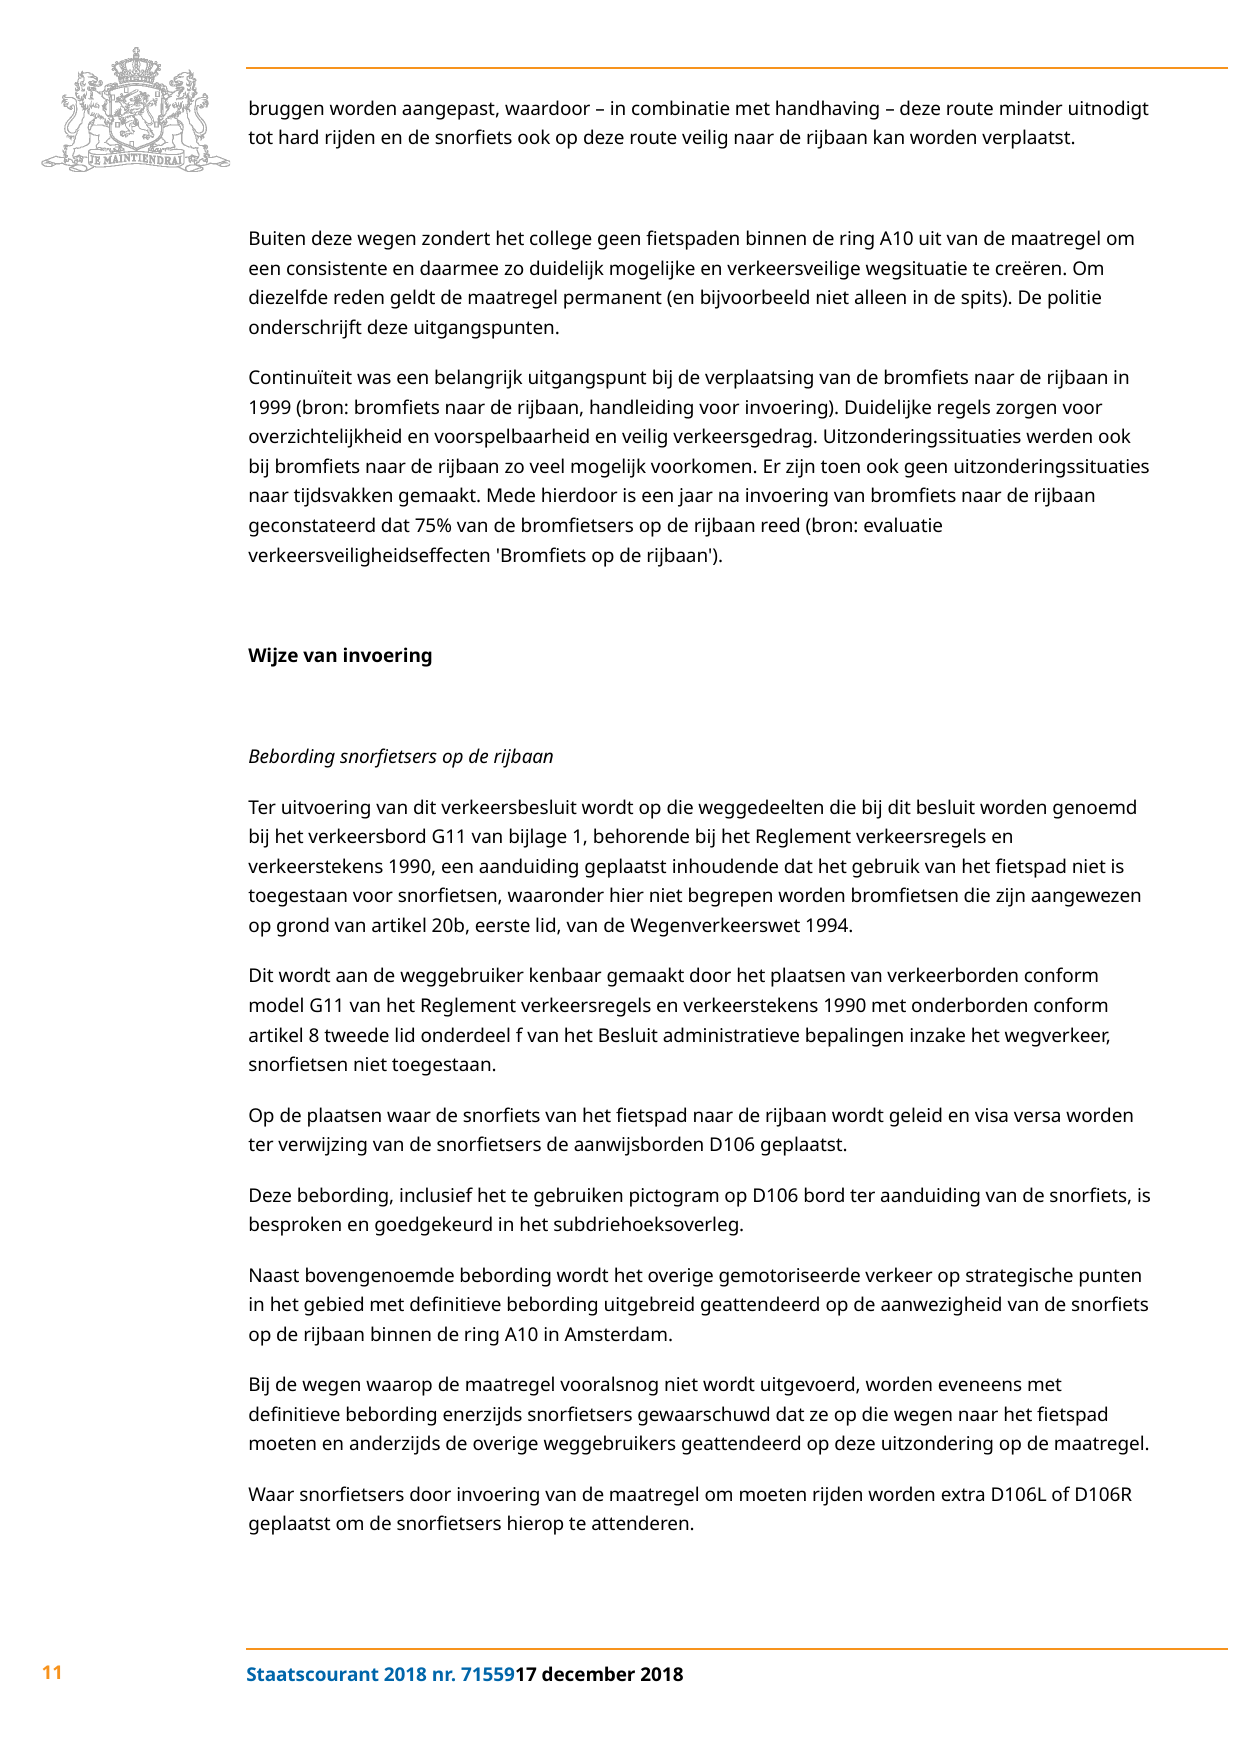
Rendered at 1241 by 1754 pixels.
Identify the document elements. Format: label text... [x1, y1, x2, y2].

text Naast bovengenoemde bebording wordt het overige gemotoriseerde verkeer op strategische punten in het gebied met definitieve bebording uitgebreid geattendeerd op de aanwezigheid van de snorfiets op de rijbaan binnen de ring A10 in Amsterdam. [248, 1262, 1152, 1347]
text Deze bebording, inclusief het te gebruiken pictogram op D106 bord ter aanduiding van de snorfiets, is besproken en goedgekeurd in het subdriehoeksoverleg. [248, 1182, 1152, 1237]
text Bebording snorfietsers op de rijbaan [248, 743, 1152, 769]
text Continuïteit was een belangrijk uitgangspunt bij de verplaatsing van de bromfiets naar de rijbaan in 1999 (bron: bromfiets naar de rijbaan, handleiding voor invoering). Duidelijke regels zorgen voor overzichtelijkheid en voorspelbaarheid en veilig verkeersgedrag. Uitzonderingssituaties werden ook bij bromfiets naar de rijbaan zo veel mogelijk voorkomen. Er zijn toen ook geen uitzonderingssituaties naar tijdsvakken gemaakt. Mede hierdoor is een jaar na invoering van bromfiets naar de rijbaan geconstateerd dat 75% van de bromfietsers op de rijbaan reed (bron: evaluatie verkeersveiligheidseffecten 'Bromfiets op de rijbaan'). [248, 364, 1152, 568]
text Buiten deze wegen zondert het college geen fietspaden binnen de ring A10 uit van de maatregel om een consistente en daarmee zo duidelijk mogelijke en verkeersveilige wegsituatie te creëren. Om diezelfde reden geldt de maatregel permanent (en bijvoorbeeld niet alleen in de spits). De politie onderschrijft deze uitgangspunten. [248, 225, 1152, 340]
text Op de plaatsen waar de snorfiets van het fietspad naar de rijbaan wordt geleid en visa versa worden ter verwijzing van de snorfietsers de aanwijsborden D106 geplaatst. [248, 1102, 1152, 1157]
text bruggen worden aangepast, waardoor – in combinatie met handhaving – deze route minder uitnodigt tot hard rijden en de snorfiets ook op deze route veilig naar de rijbaan kan worden verplaatst. [248, 95, 1152, 150]
text Dit wordt aan de weggebruiker kenbaar gemaakt door het plaatsen van verkeerborden conform model G11 van het Reglement verkeersregels en verkeerstekens 1990 met onderborden conform artikel 8 tweede lid onderdeel f van het Besluit administratieve bepalingen inzake het wegverkeer, snorfietsen niet toegestaan. [248, 963, 1152, 1077]
text Ter uitvoering van dit verkeersbesluit wordt op die weggedeelten die bij dit besluit worden genoemd bij het verkeersbord G11 van bijlage 1, behorende bij het Reglement verkeersregels en verkeerstekens 1990, een aanduiding geplaatst inhoudende dat het gebruik van het fietspad niet is toegestaan voor snorfietsen, waaronder hier niet begrepen worden bromfietsen die zijn aangewezen op grond van artikel 20b, eerste lid, van de Wegenverkeerswet 1994. [248, 794, 1152, 938]
text Bij de wegen waarop de maatregel vooralsnog niet wordt uitgevoerd, worden eveneens met definitieve bebording enerzijds snorfietsers gewaarschuwd dat ze op die wegen naar het fietspad moeten en anderzijds de overige weggebruikers geattendeerd op deze uitzondering op de maatregel. [248, 1371, 1152, 1456]
text Waar snorfietsers door invoering van de maatregel om moeten rijden worden extra D106L of D106R geplaatst om de snorfietsers hierop te attenderen. [248, 1481, 1152, 1536]
text Wijze van invoering [248, 643, 1152, 668]
picture [41, 47, 231, 172]
